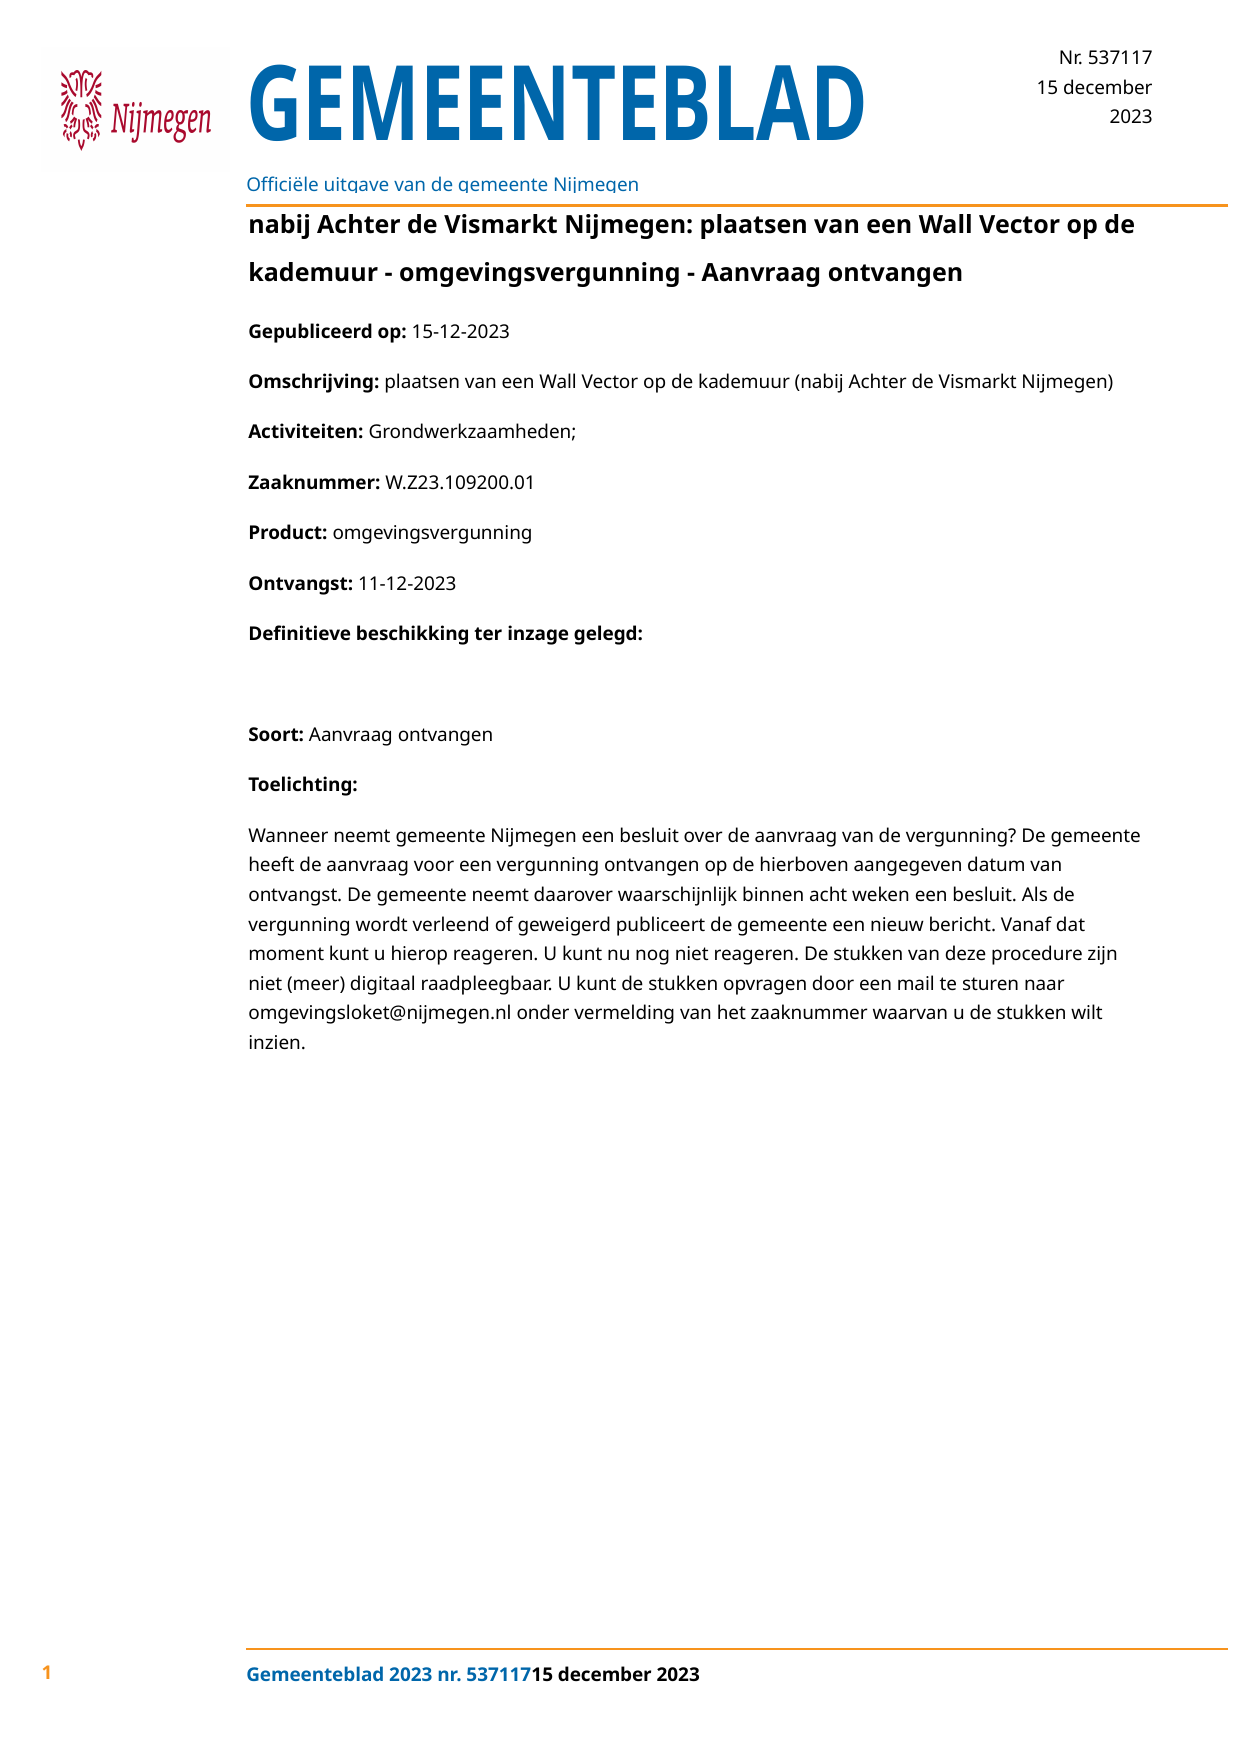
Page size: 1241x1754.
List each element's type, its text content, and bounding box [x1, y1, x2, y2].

text Product: omgevingsvergunning [248, 519, 1152, 545]
text Wanneer neemt gemeente Nijmegen een besluit over de aanvraag van de vergunning? De gemeente heeft de aanvraag voor een vergunning ontvangen op de hierboven aangegeven datum van ontvangst. De gemeente neemt daarover waarschijnlijk binnen acht weken een besluit. Als de vergunning wordt verleend of geweigerd publiceert de gemeente een nieuw bericht. Vanaf dat moment kunt u hierop reageren. U kunt nu nog niet reageren. De stukken van deze procedure zijn niet (meer) digitaal raadpleegbaar. U kunt de stukken opvragen door een mail te sturen naar omgevingsloket@nijmegen.nl onder vermelding van het zaaknummer waarvan u de stukken wilt inzien. [248, 822, 1152, 1055]
text Ontvangst: 11-12-2023 [248, 570, 1152, 596]
picture [41, 47, 231, 172]
text Gepubliceerd op: 15-12-2023 [248, 318, 1152, 344]
text Omschrijving: plaatsen van een Wall Vector op de kademuur (nabij Achter de Vismarkt Nijmegen) [248, 368, 1152, 394]
text Activiteiten: Grondwerkzaamheden; [248, 419, 1152, 444]
text nabij Achter de Vismarkt Nijmegen: plaatsen van een Wall Vector op de kademuur - omgevingsvergunning - Aanvraag ontvangen [248, 207, 1152, 288]
text Toelichting: [248, 772, 1152, 797]
text Definitieve beschikking ter inzage gelegd: [248, 620, 1152, 646]
text Soort: Aanvraag ontvangen [248, 721, 1152, 747]
text Zaaknummer: W.Z23.109200.01 [248, 469, 1152, 495]
